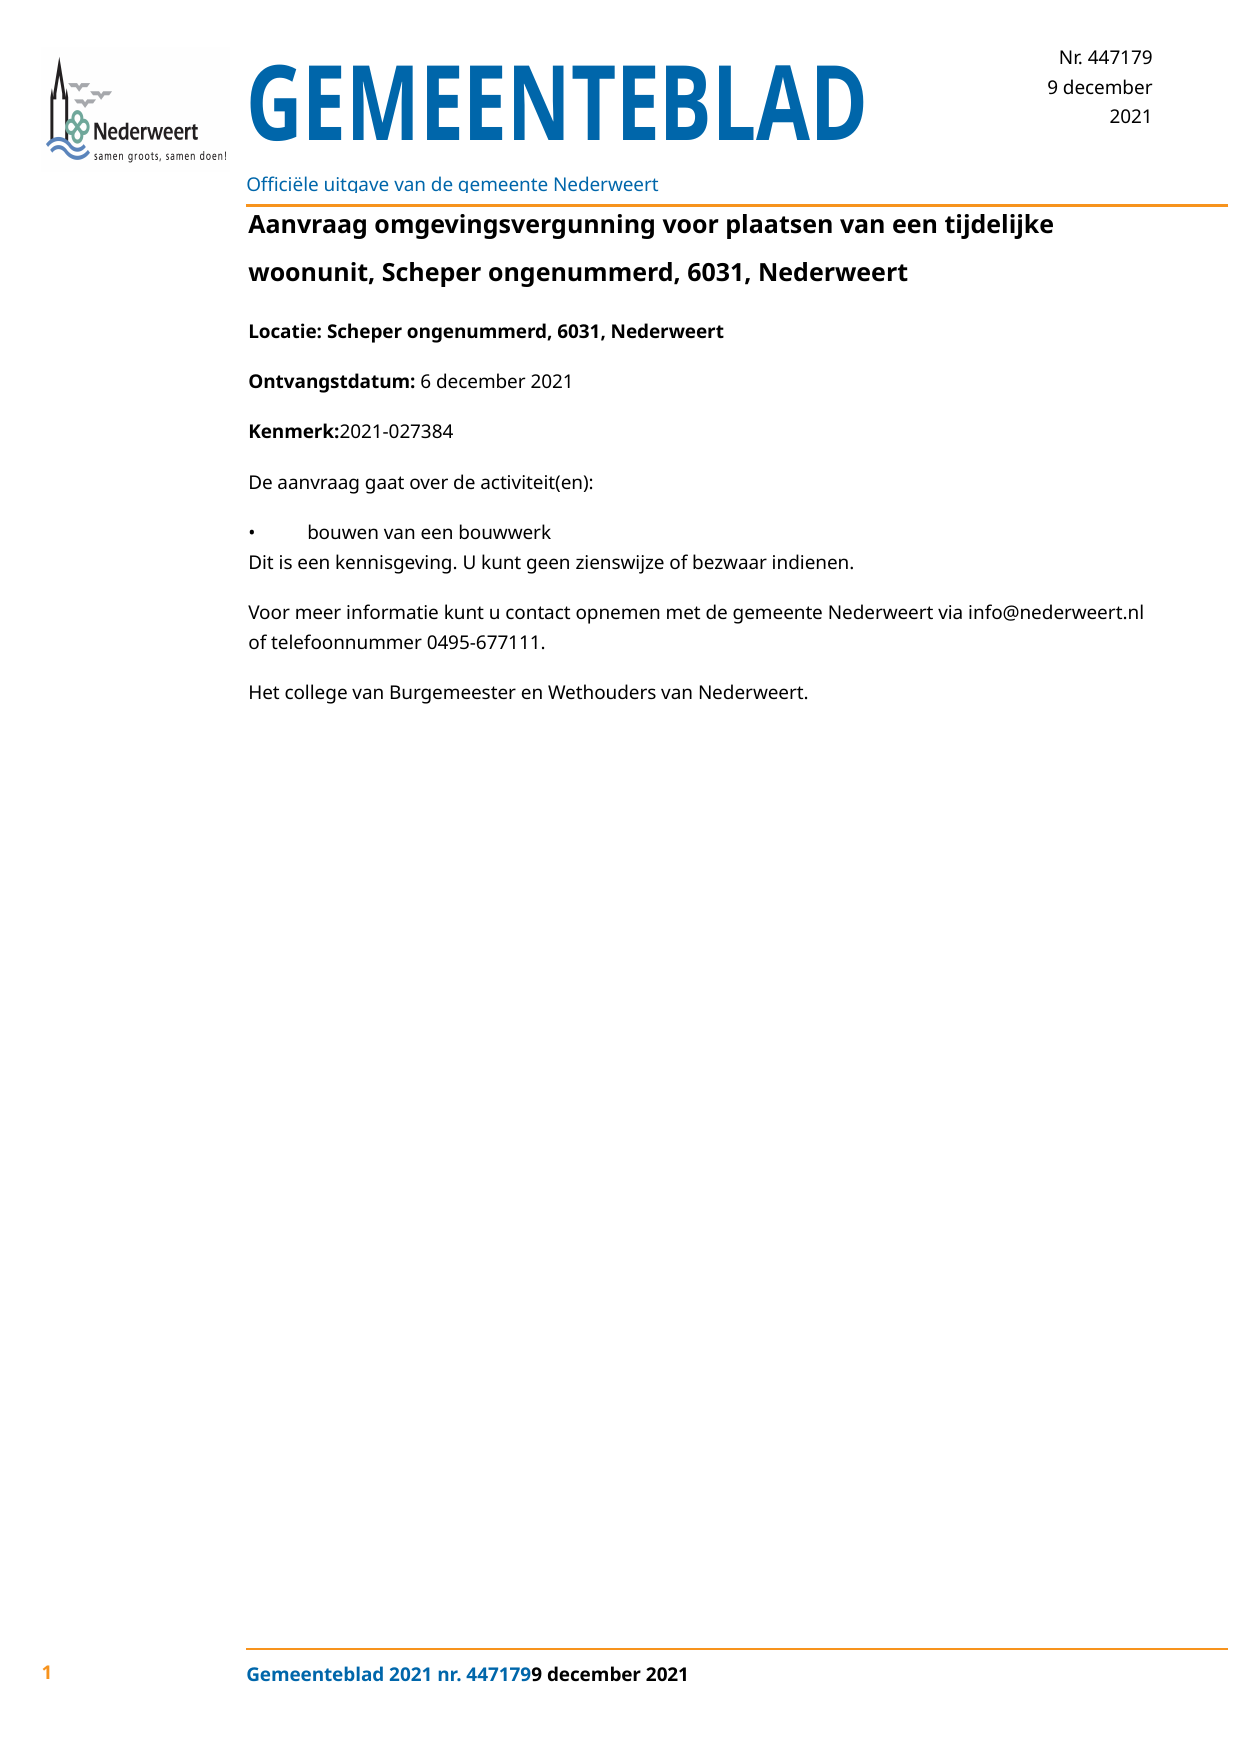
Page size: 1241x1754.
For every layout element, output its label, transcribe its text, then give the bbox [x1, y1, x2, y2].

text Het college van Burgemeester en Wethouders van Nederweert. [248, 679, 1152, 705]
text Locatie: Scheper ongenummerd, 6031, Nederweert [248, 318, 1152, 344]
text Aanvraag omgevingsvergunning voor plaatsen van een tijdelijke woonunit, Scheper ongenummerd, 6031, Nederweert [248, 207, 1152, 288]
text Ontvangstdatum: 6 december 2021 [248, 368, 1152, 394]
text Dit is een kennisgeving. U kunt geen zienswijze of bezwaar indienen. [248, 549, 1152, 575]
text Kenmerk:2021-027384 [248, 419, 1152, 444]
list bouwen van een bouwwerk [248, 519, 1152, 545]
text Voor meer informatie kunt u contact opnemen met de gemeente Nederweert via info@nederweert.nl of telefoonnummer 0495-677111. [248, 599, 1152, 655]
text De aanvraag gaat over de activiteit(en): [248, 469, 1152, 495]
picture [41, 47, 231, 172]
